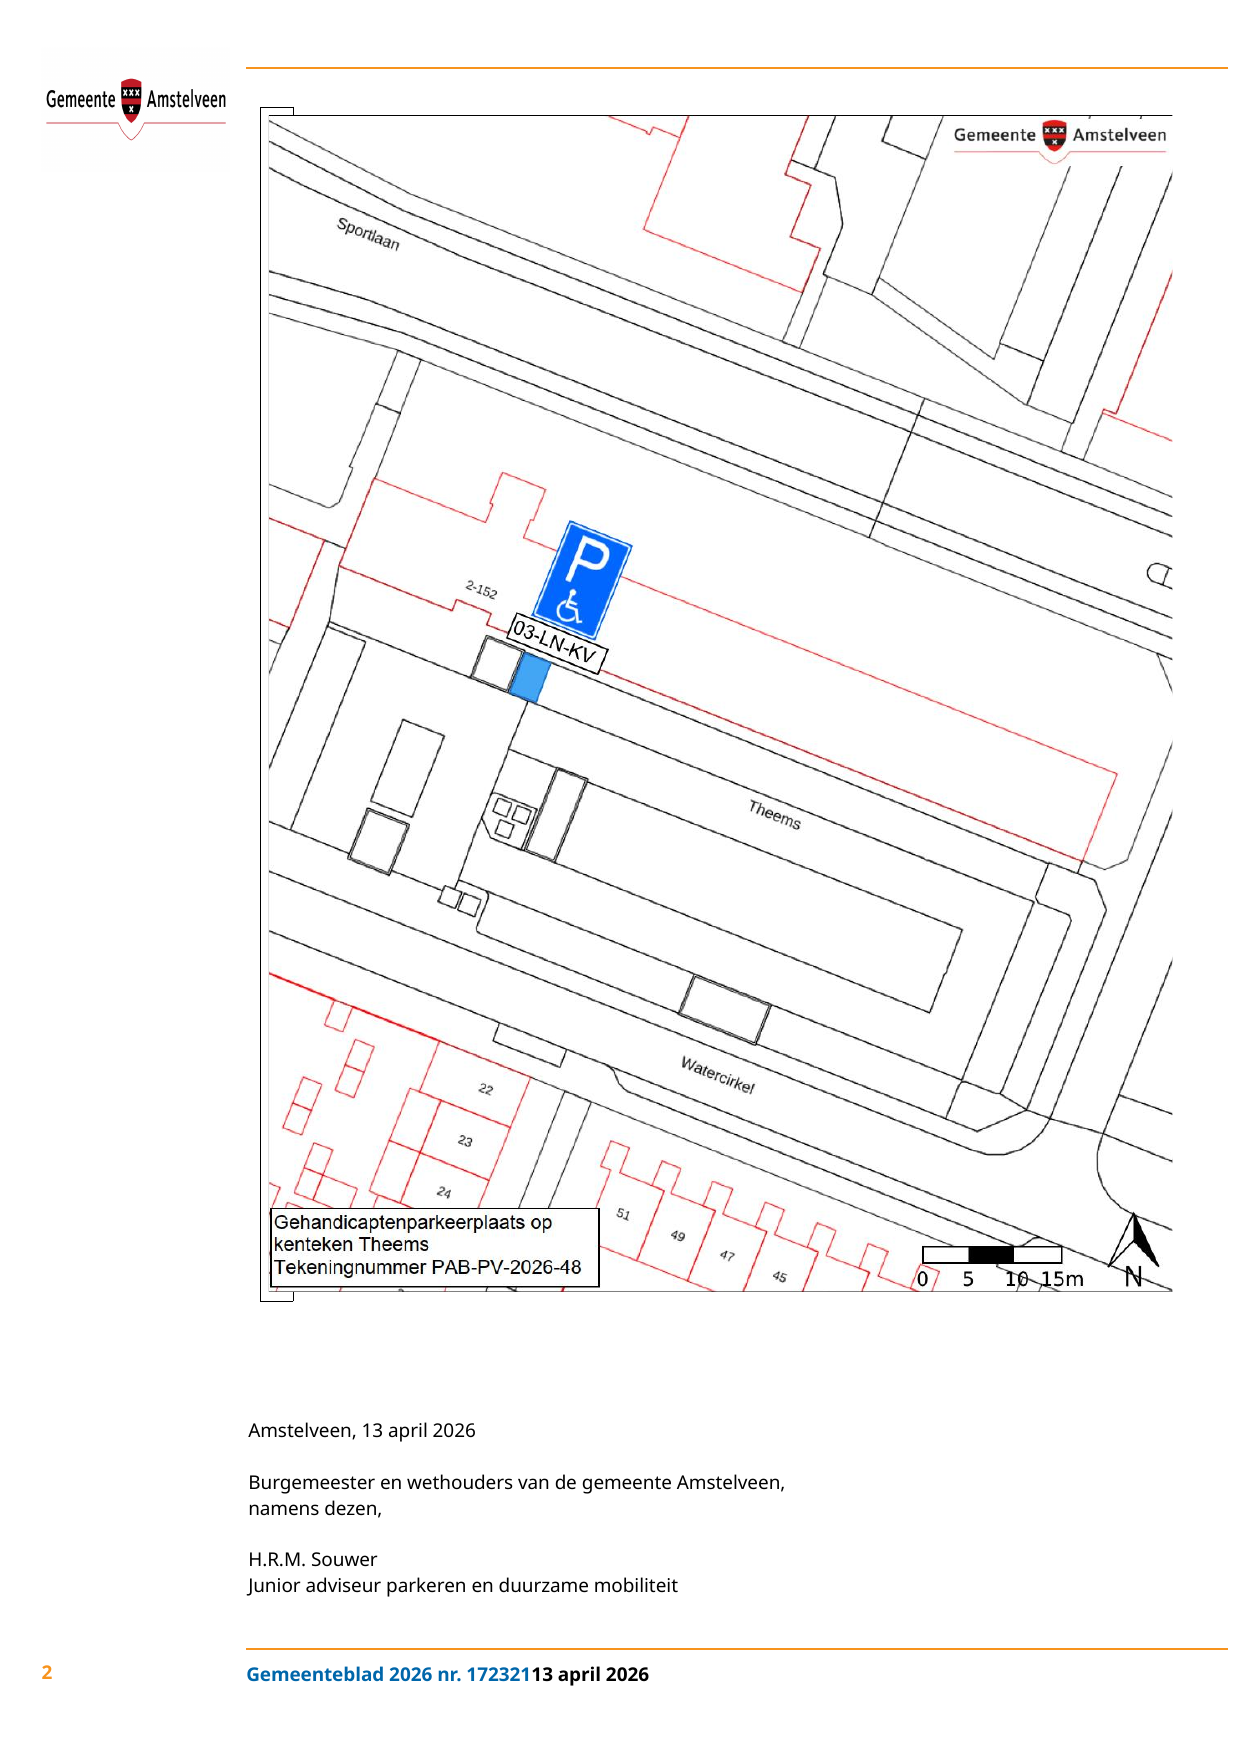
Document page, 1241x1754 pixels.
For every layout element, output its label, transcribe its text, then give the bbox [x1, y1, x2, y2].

picture [41, 47, 231, 172]
text Junior adviseur parkeren en duurzame mobiliteit [248, 1572, 1152, 1598]
text namens dezen, [248, 1495, 1152, 1521]
text Amstelveen, 13 april 2026 [248, 1418, 1152, 1443]
picture [268, 115, 1173, 1292]
text H.R.M. Souwer [248, 1546, 1152, 1572]
text Burgemeester en wethouders van de gemeente Amstelveen, [248, 1469, 1152, 1495]
